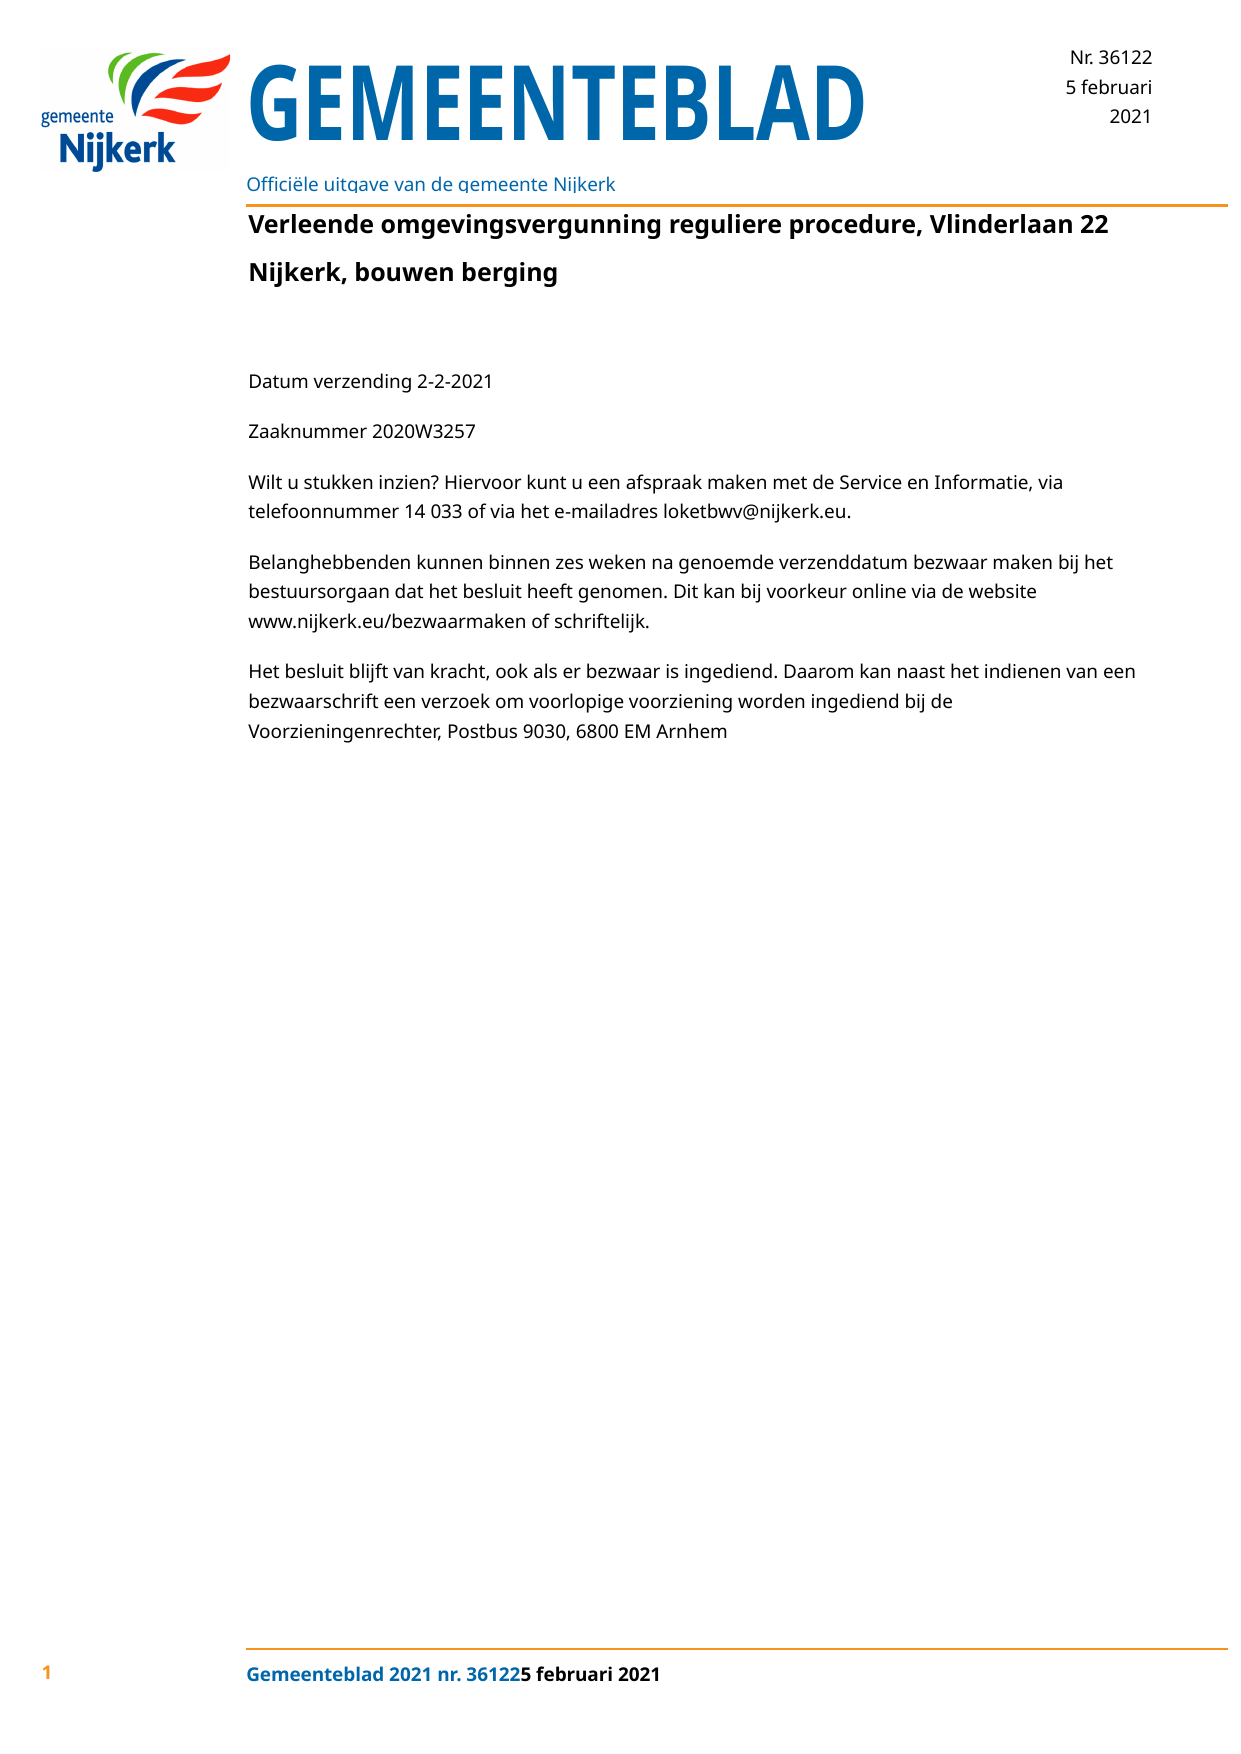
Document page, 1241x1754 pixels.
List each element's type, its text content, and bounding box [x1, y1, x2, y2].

text Belanghebbenden kunnen binnen zes weken na genoemde verzenddatum bezwaar maken bij het bestuursorgaan dat het besluit heeft genomen. Dit kan bij voorkeur online via de website www.nijkerk.eu/bezwaarmaken of schriftelijk. [248, 549, 1152, 634]
text Datum verzending 2-2-2021 [248, 368, 1152, 394]
text Wilt u stukken inzien? Hiervoor kunt u een afspraak maken met de Service en Informatie, via telefoonnummer 14 033 of via het e-mailadres loketbwv@nijkerk.eu. [248, 469, 1152, 524]
text Zaaknummer 2020W3257 [248, 419, 1152, 444]
text Het besluit blijft van kracht, ook als er bezwaar is ingediend. Daarom kan naast het indienen van een bezwaarschrift een verzoek om voorlopige voorziening worden ingediend bij de Voorzieningenrechter, Postbus 9030, 6800 EM Arnhem [248, 659, 1152, 744]
picture [41, 47, 231, 172]
text Verleende omgevingsvergunning reguliere procedure, Vlinderlaan 22 Nijkerk, bouwen berging [248, 207, 1152, 288]
